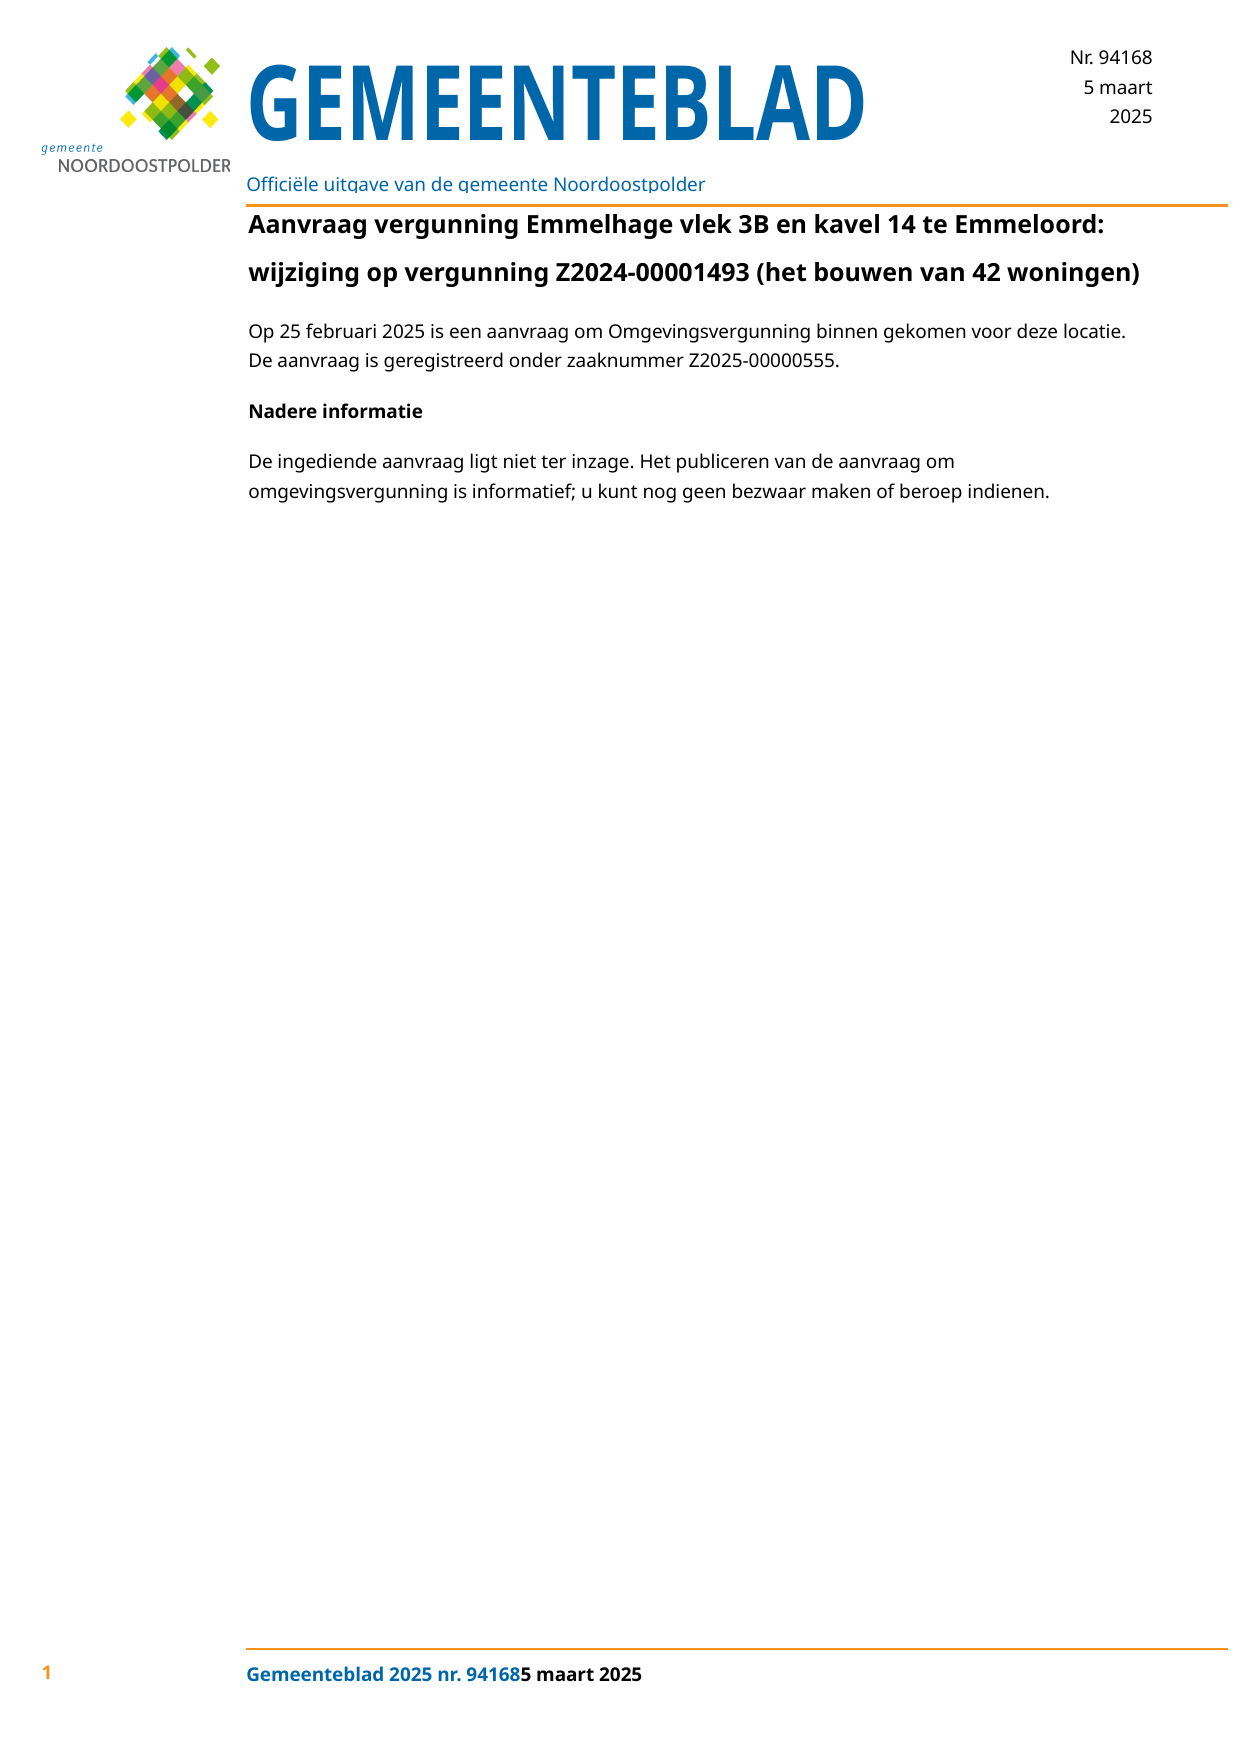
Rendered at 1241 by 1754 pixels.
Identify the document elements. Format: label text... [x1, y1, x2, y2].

text Op 25 februari 2025 is een aanvraag om Omgevingsvergunning binnen gekomen voor deze locatie. De aanvraag is geregistreerd onder zaaknummer Z2025-00000555. [248, 318, 1152, 373]
text Nadere informatie [248, 398, 1152, 424]
text De ingediende aanvraag ligt niet ter inzage. Het publiceren van de aanvraag om omgevingsvergunning is informatief; u kunt nog geen bezwaar maken of beroep indienen. [248, 448, 1152, 504]
text Aanvraag vergunning Emmelhage vlek 3B en kavel 14 te Emmeloord: wijziging op vergunning Z2024-00001493 (het bouwen van 42 woningen) [248, 207, 1152, 288]
picture [41, 47, 231, 172]
